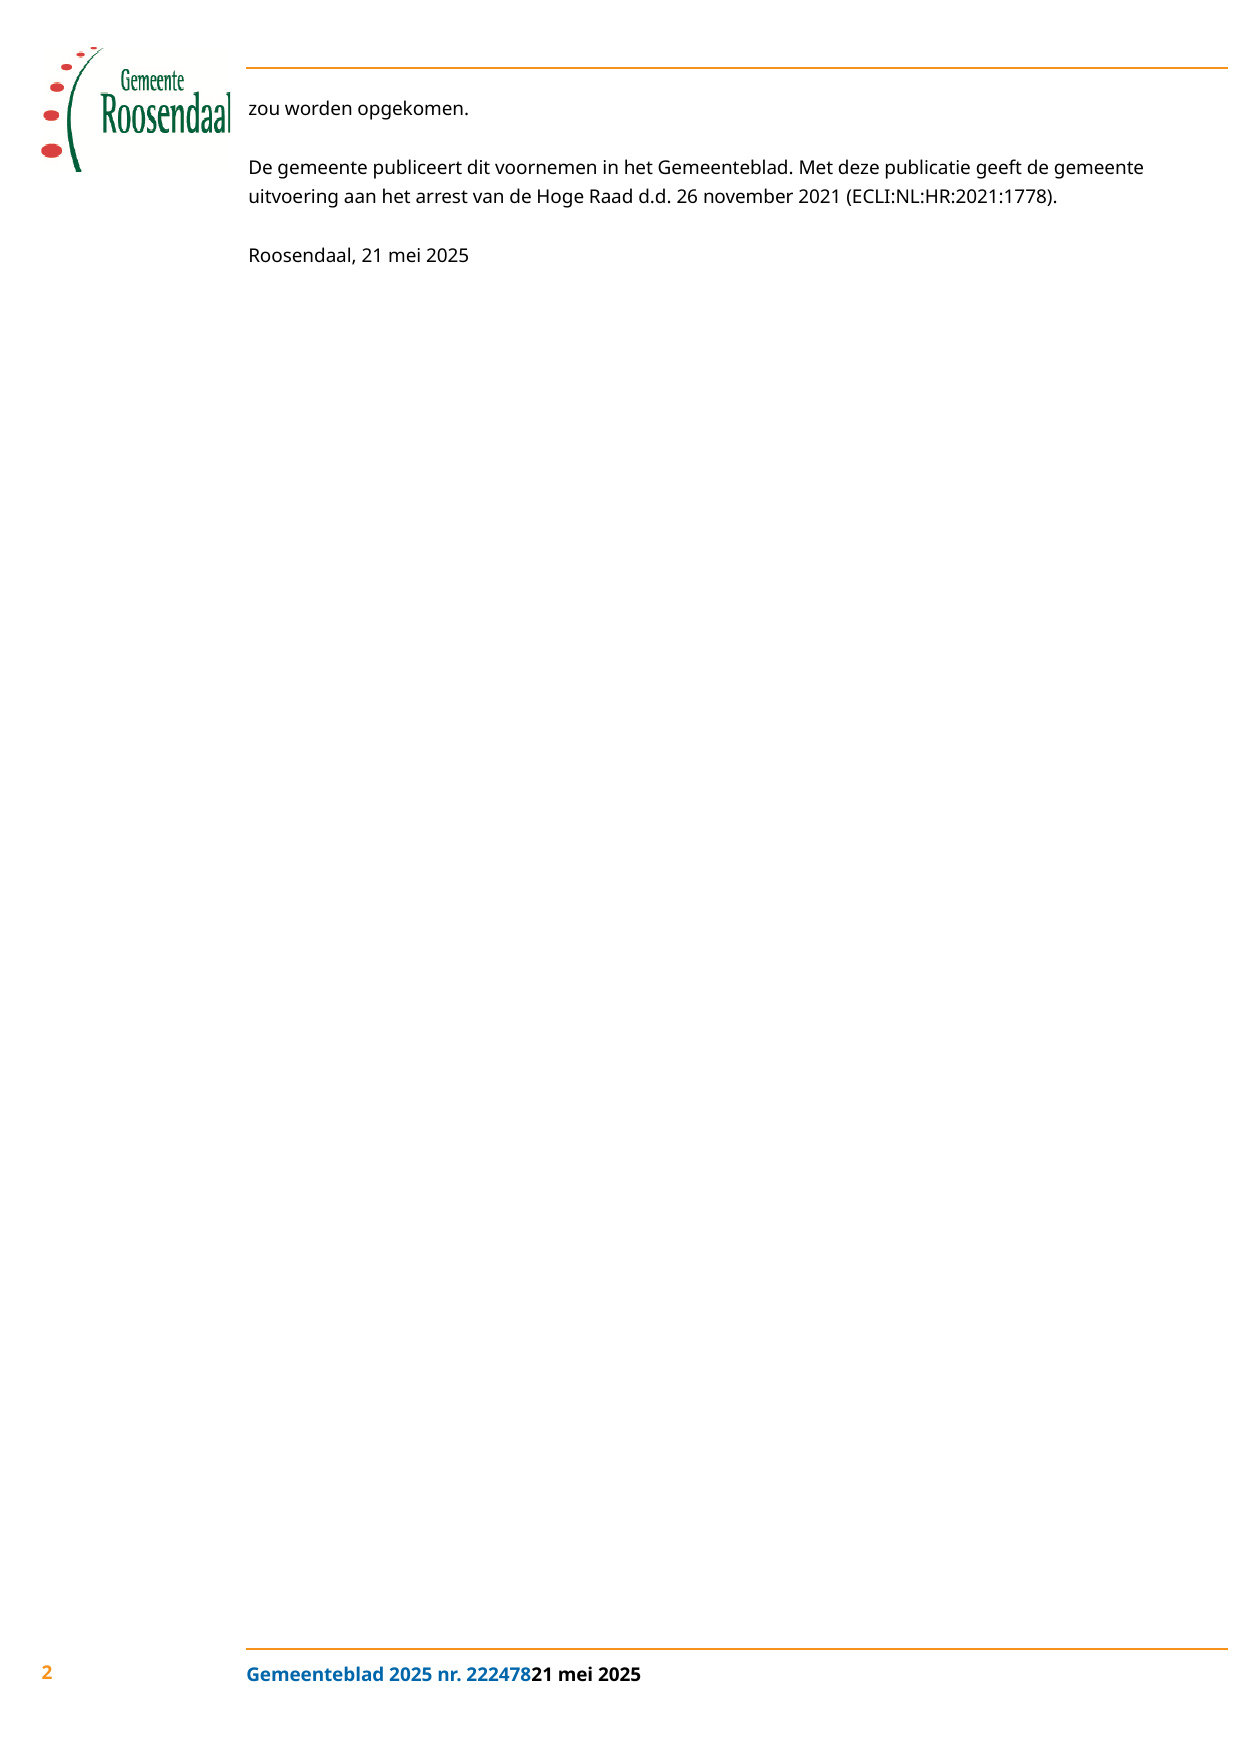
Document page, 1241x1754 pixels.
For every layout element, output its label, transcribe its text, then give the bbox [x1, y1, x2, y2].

text zou worden opgekomen. [248, 95, 1152, 121]
text De gemeente publiceert dit voornemen in het Gemeenteblad. Met deze publicatie geeft de gemeente uitvoering aan het arrest van de Hoge Raad d.d. 26 november 2021 (ECLI:NL:HR:2021:1778). [248, 154, 1152, 209]
picture [41, 47, 231, 172]
text Roosendaal, 21 mei 2025 [248, 243, 1152, 268]
